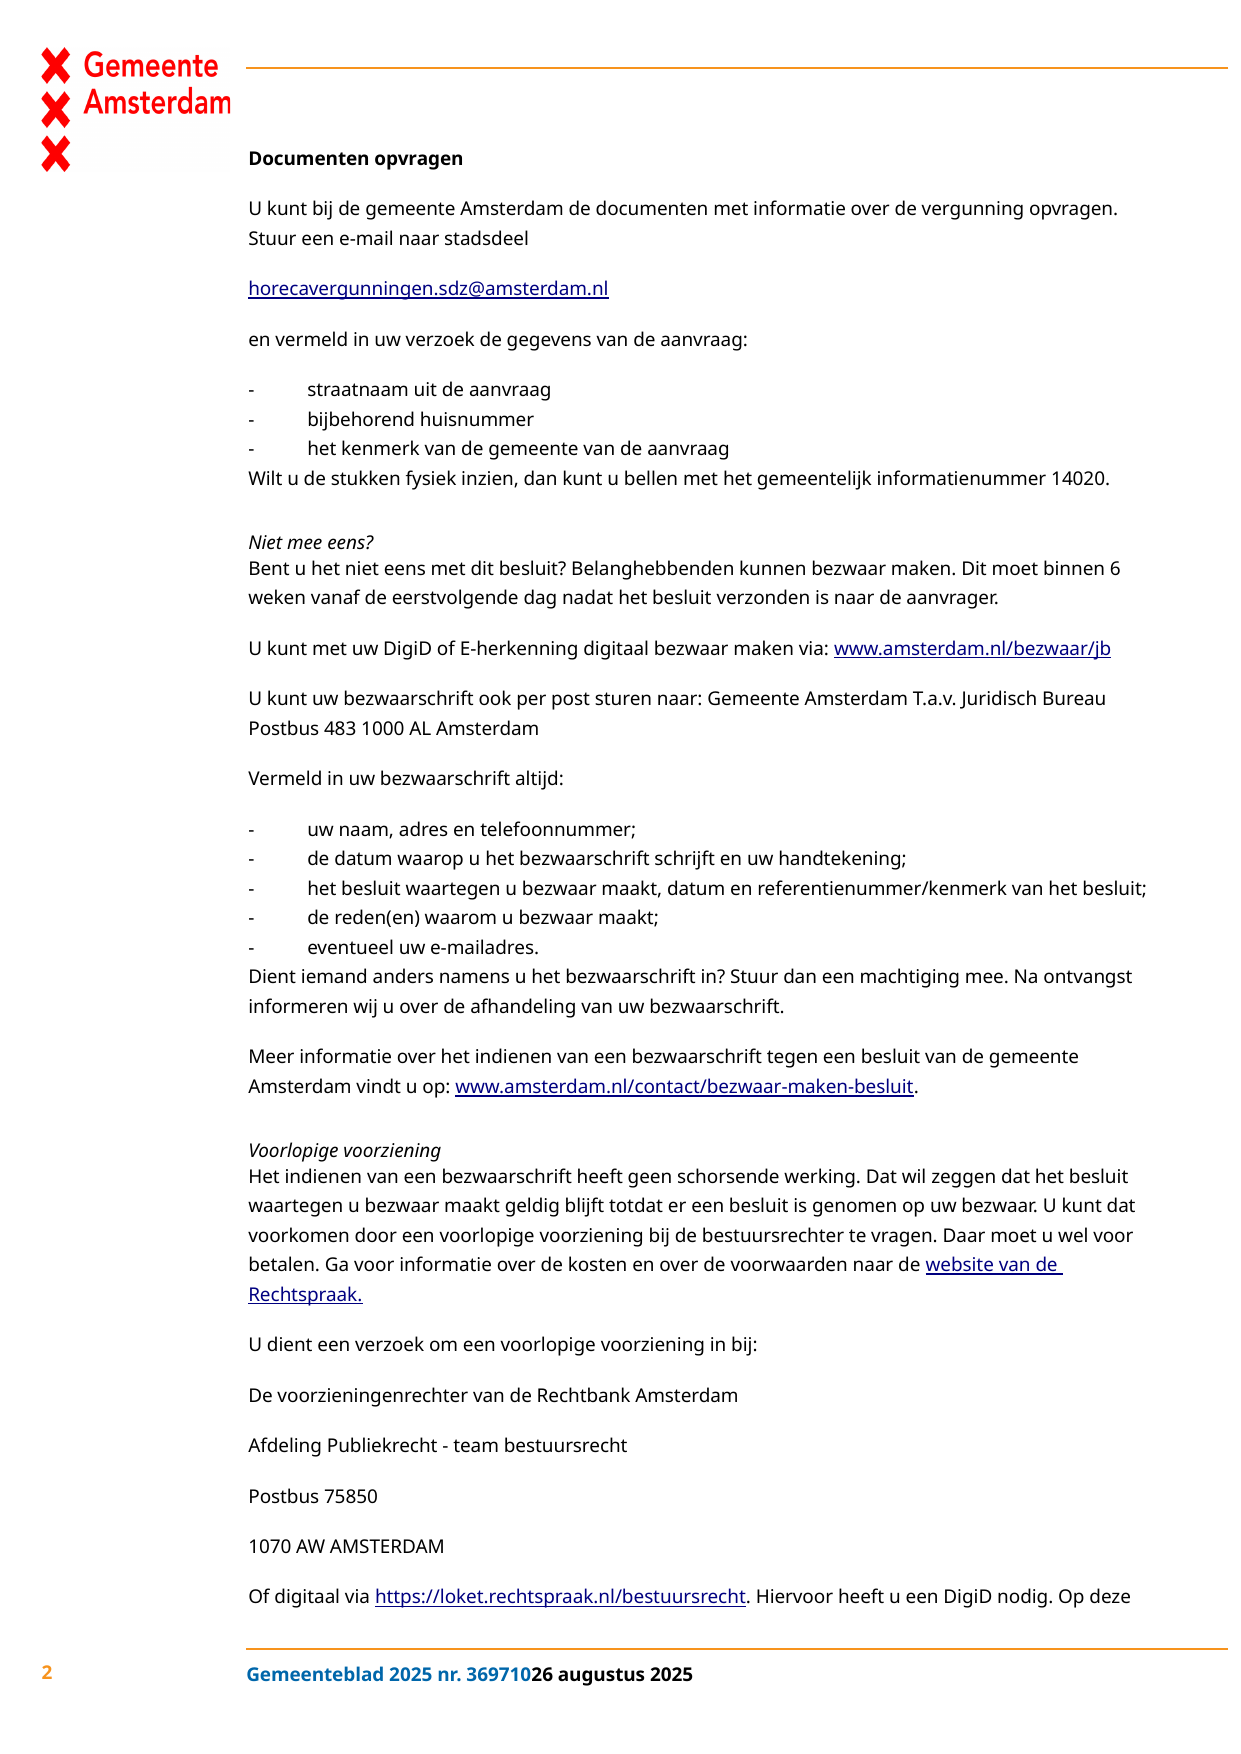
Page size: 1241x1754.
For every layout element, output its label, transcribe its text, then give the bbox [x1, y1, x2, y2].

list eventueel uw e-mailadres. [248, 934, 1152, 960]
text Documenten opvragen [248, 145, 1152, 171]
text De voorzieningenrechter van de Rechtbank Amsterdam [248, 1382, 1152, 1408]
list bijbehorend huisnummer [248, 406, 1152, 432]
text 1070 AW AMSTERDAM [248, 1533, 1152, 1559]
list het besluit waartegen u bezwaar maakt, datum en referentienummer/kenmerk van het besluit; [248, 875, 1152, 901]
text Postbus 75850 [248, 1483, 1152, 1509]
text U kunt met uw DigiD of E-herkenning digitaal bezwaar maken via: www.amsterdam.nl/bezwaar/jb [248, 635, 1152, 661]
text Dient iemand anders namens u het bezwaarschrift in? Stuur dan een machtiging mee. Na ontvangst informeren wij u over de afhandeling van uw bezwaarschrift. [248, 964, 1152, 1019]
text en vermeld in uw verzoek de gegevens van de aanvraag: [248, 326, 1152, 352]
text U kunt bij de gemeente Amsterdam de documenten met informatie over de vergunning opvragen. Stuur een e-mail naar stadsdeel [248, 196, 1152, 251]
text Wilt u de stukken fysiek inzien, dan kunt u bellen met het gemeentelijk informatienummer 14020. [248, 465, 1152, 491]
list het kenmerk van de gemeente van de aanvraag [248, 436, 1152, 461]
list uw naam, adres en telefoonnummer; [248, 816, 1152, 841]
list de datum waarop u het bezwaarschrift schrijft en uw handtekening; [248, 845, 1152, 871]
text Vermeld in uw bezwaarschrift altijd: [248, 765, 1152, 791]
text U dient een verzoek om een voorlopige voorziening in bij: [248, 1332, 1152, 1357]
text Bent u het niet eens met dit besluit? Belanghebbenden kunnen bezwaar maken. Dit moet binnen 6 weken vanaf de eerstvolgende dag nadat het besluit verzonden is naar de aanvrager. [248, 555, 1152, 610]
text Meer informatie over het indienen van een bezwaarschrift tegen een besluit van de gemeente Amsterdam vindt u op: www.amsterdam.nl/contact/bezwaar-maken-besluit. [248, 1044, 1152, 1099]
text Voorlopige voorziening [248, 1137, 1152, 1163]
list de reden(en) waarom u bezwaar maakt; [248, 904, 1152, 930]
text horecavergunningen.sdz@amsterdam.nl [248, 276, 1152, 301]
text U kunt uw bezwaarschrift ook per post sturen naar: Gemeente Amsterdam T.a.v. Juridisch Bureau Postbus 483 1000 AL Amsterdam [248, 685, 1152, 741]
text Afdeling Publiekrecht - team bestuursrecht [248, 1432, 1152, 1458]
list straatnaam uit de aanvraag [248, 376, 1152, 402]
text Of digitaal via https://loket.rechtspraak.nl/bestuursrecht. Hiervoor heeft u een DigiD nodig. Op deze [248, 1584, 1152, 1609]
picture [41, 47, 231, 172]
text Het indienen van een bezwaarschrift heeft geen schorsende werking. Dat wil zeggen dat het besluit waartegen u bezwaar maakt geldig blijft totdat er een besluit is genomen op uw bezwaar. U kunt dat voorkomen door een voorlopige voorziening bij de bestuursrechter te vragen. Daar moet u wel voor betalen. Ga voor informatie over de kosten en over de voorwaarden naar de website van de Rechtspraak. [248, 1163, 1152, 1307]
text Niet mee eens? [248, 529, 1152, 555]
